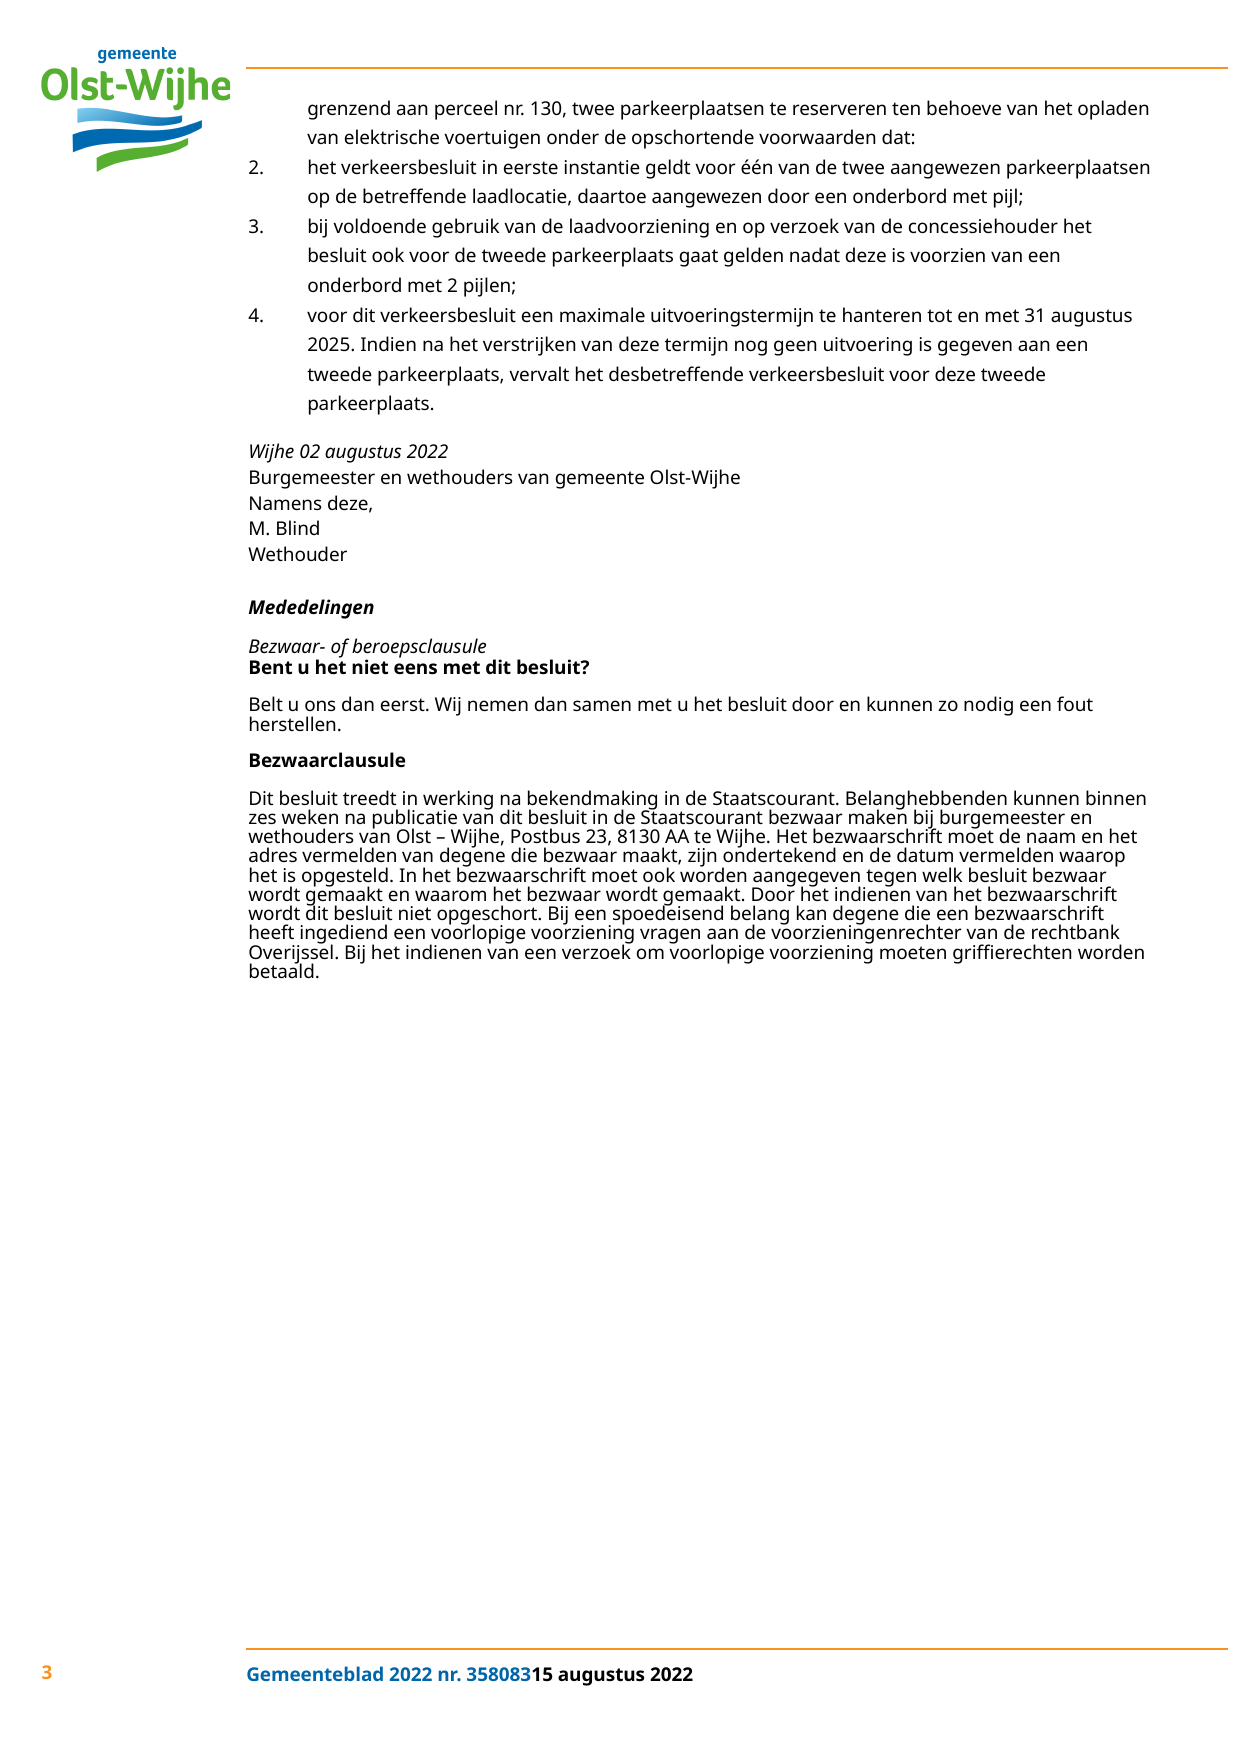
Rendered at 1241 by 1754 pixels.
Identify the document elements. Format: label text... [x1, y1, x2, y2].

list het verkeersbesluit in eerste instantie geldt voor één van de twee aangewezen parkeerplaatsen op de betreffende laadlocatie, daartoe aangewezen door een onderbord met pijl; [248, 154, 1152, 209]
list bij voldoende gebruik van de laadvoorziening en op verzoek van de concessiehouder het besluit ook voor de tweede parkeerplaats gaat gelden nadat deze is voorzien van een onderbord met 2 pijlen; [248, 213, 1152, 298]
text M. Blind [248, 516, 1152, 541]
text Bezwaarclausule [248, 752, 1152, 772]
text Mededelingen [248, 594, 1152, 620]
text Wijhe 02 augustus 2022 [248, 438, 1152, 464]
text Namens deze, [248, 490, 1152, 516]
text Belt u ons dan eerst. Wij nemen dan samen met u het besluit door en kunnen zo nodig een fout herstellen. [248, 696, 1152, 735]
text Wethouder [248, 541, 1152, 567]
text Burgemeester en wethouders van gemeente Olst-Wijhe [248, 464, 1152, 490]
text Dit besluit treedt in werking na bekendmaking in de Staatscourant. Belanghebbenden kunnen binnen zes weken na publicatie van dit besluit in de Staatscourant bezwaar maken bij burgemeester en wethouders van Olst – Wijhe, Postbus 23, 8130 AA te Wijhe. Het bezwaarschrift moet de naam en het adres vermelden van degene die bezwaar maakt, zijn ondertekend en de datum vermelden waarop het is opgesteld. In het bezwaarschrift moet ook worden aangegeven tegen welk besluit bezwaar wordt gemaakt en waarom het bezwaar wordt gemaakt. Door het indienen van het bezwaarschrift wordt dit besluit niet opgeschort. Bij een spoedeisend belang kan degene die een bezwaarschrift heeft ingediend een voorlopige voorziening vragen aan de voorzieningenrechter van de rechtbank Overijssel. Bij het indienen van een verzoek om voorlopige voorziening moeten griffierechten worden betaald. [248, 789, 1152, 982]
picture [41, 47, 231, 172]
list voor dit verkeersbesluit een maximale uitvoeringstermijn te hanteren tot en met 31 augustus 2025. Indien na het verstrijken van deze termijn nog geen uitvoering is gegeven aan een tweede parkeerplaats, vervalt het desbetreffende verkeersbesluit voor deze tweede parkeerplaats. [248, 302, 1152, 416]
list grenzend aan perceel nr. 130, twee parkeerplaatsen te reserveren ten behoeve van het opladen van elektrische voertuigen onder de opschortende voorwaarden dat: [248, 95, 1152, 150]
text Bent u het niet eens met dit besluit? [248, 659, 1152, 678]
text Bezwaar- of beroepsclausule [248, 633, 1152, 659]
